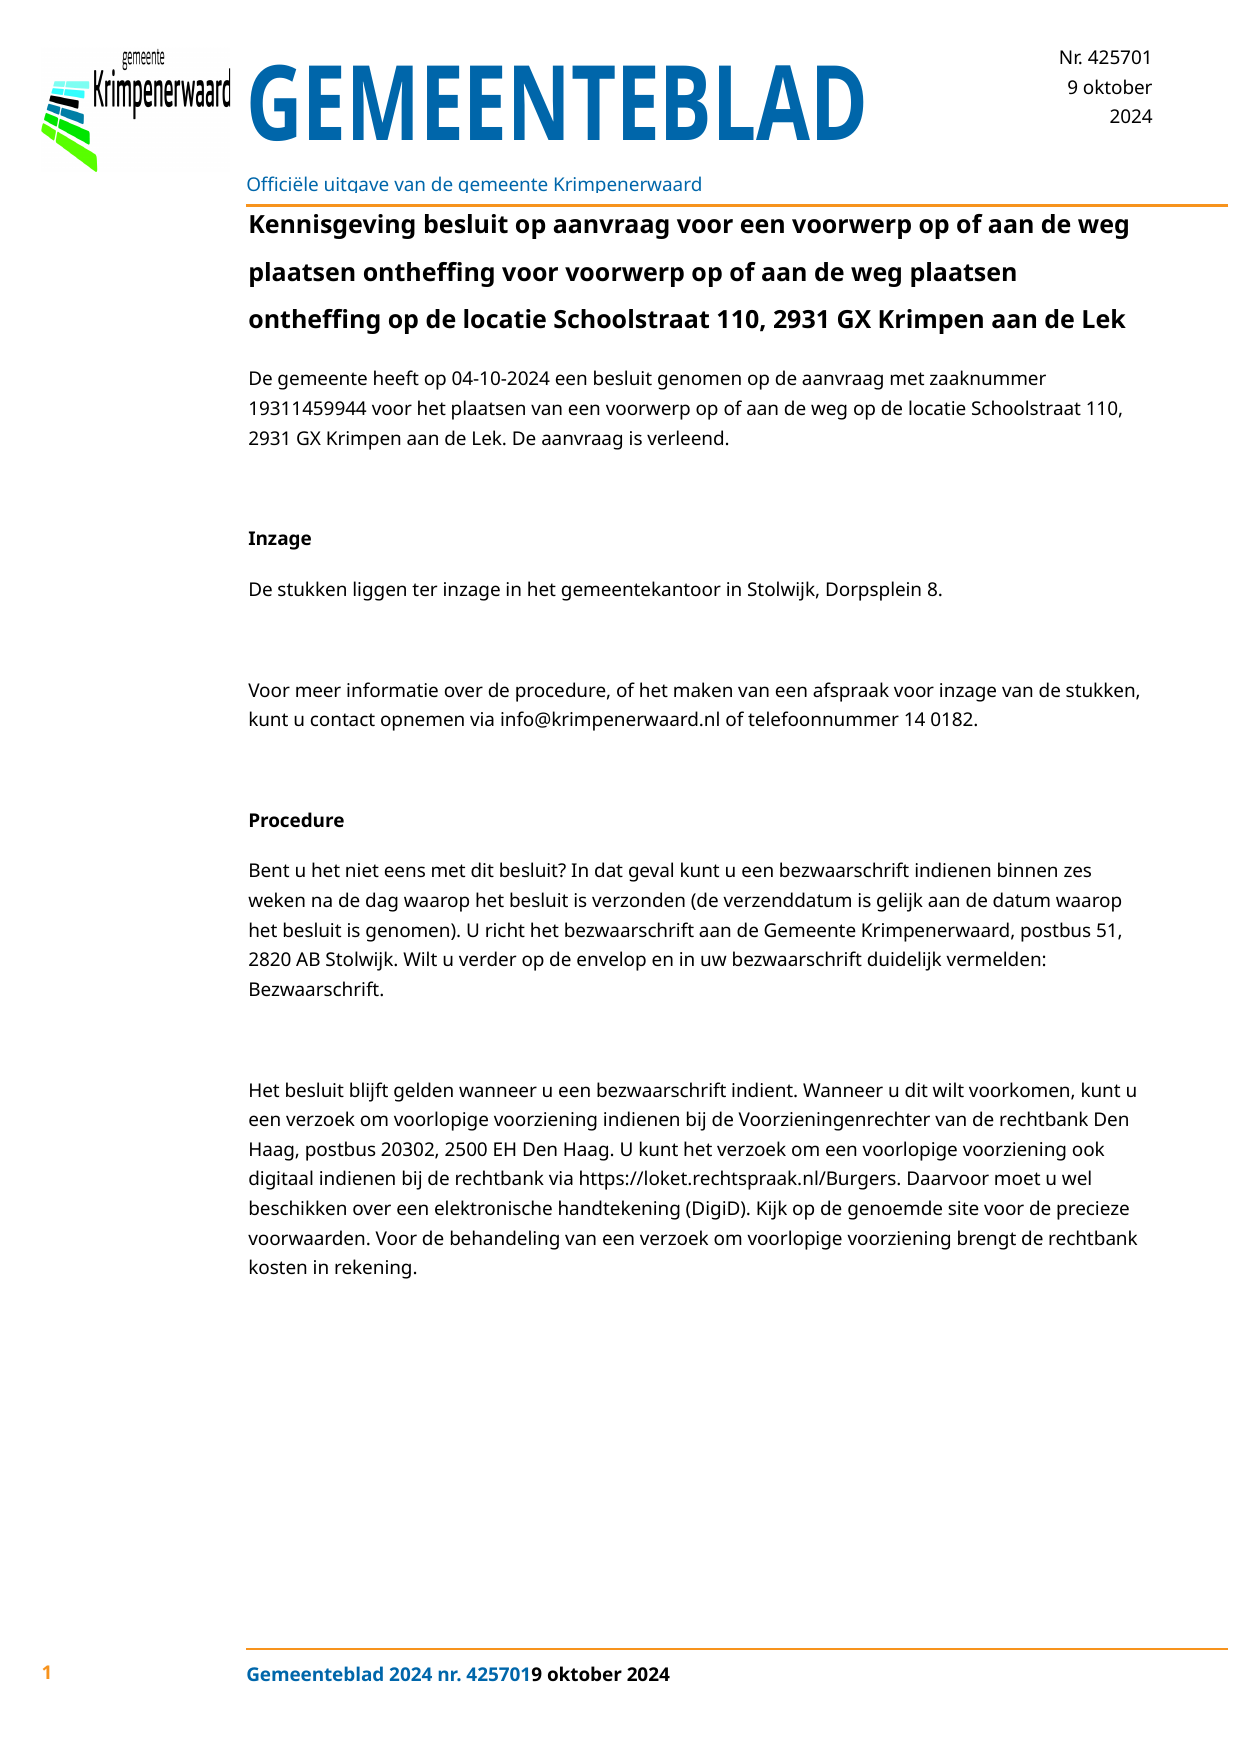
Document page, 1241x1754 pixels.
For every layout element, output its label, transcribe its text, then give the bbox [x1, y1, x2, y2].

text Procedure [248, 807, 1152, 833]
text Bent u het niet eens met dit besluit? In dat geval kunt u een bezwaarschrift indienen binnen zes weken na de dag waarop het besluit is verzonden (de verzenddatum is gelijk aan de datum waarop het besluit is genomen). U richt het bezwaarschrift aan de Gemeente Krimpenerwaard, postbus 51, 2820 AB Stolwijk. Wilt u verder op de envelop en in uw bezwaarschrift duidelijk vermelden: Bezwaarschrift. [248, 858, 1152, 1002]
text De stukken liggen ter inzage in het gemeentekantoor in Stolwijk, Dorpsplein 8. [248, 576, 1152, 602]
text Het besluit blijft gelden wanneer u een bezwaarschrift indient. Wanneer u dit wilt voorkomen, kunt u een verzoek om voorlopige voorziening indienen bij de Voorzieningenrechter van de rechtbank Den Haag, postbus 20302, 2500 EH Den Haag. U kunt het verzoek om een voorlopige voorziening ook digitaal indienen bij de rechtbank via https://loket.rechtspraak.nl/Burgers. Daarvoor moet u wel beschikken over een elektronische handtekening (DigiD). Kijk op de genoemde site voor de precieze voorwaarden. Voor de behandeling van een verzoek om voorlopige voorziening brengt de rechtbank kosten in rekening. [248, 1077, 1152, 1280]
text Inzage [248, 526, 1152, 551]
text Voor meer informatie over de procedure, of het maken van een afspraak voor inzage van de stukken, kunt u contact opnemen via info@krimpenerwaard.nl of telefoonnummer 14 0182. [248, 677, 1152, 732]
text De gemeente heeft op 04-10-2024 een besluit genomen op de aanvraag met zaaknummer 19311459944 voor het plaatsen van een voorwerp op of aan de weg op de locatie Schoolstraat 110, 2931 GX Krimpen aan de Lek. De aanvraag is verleend. [248, 366, 1152, 450]
picture [41, 47, 231, 172]
text Kennisgeving besluit op aanvraag voor een voorwerp op of aan de weg plaatsen ontheffing voor voorwerp op of aan de weg plaatsen ontheffing op de locatie Schoolstraat 110, 2931 GX Krimpen aan de Lek [248, 207, 1152, 336]
